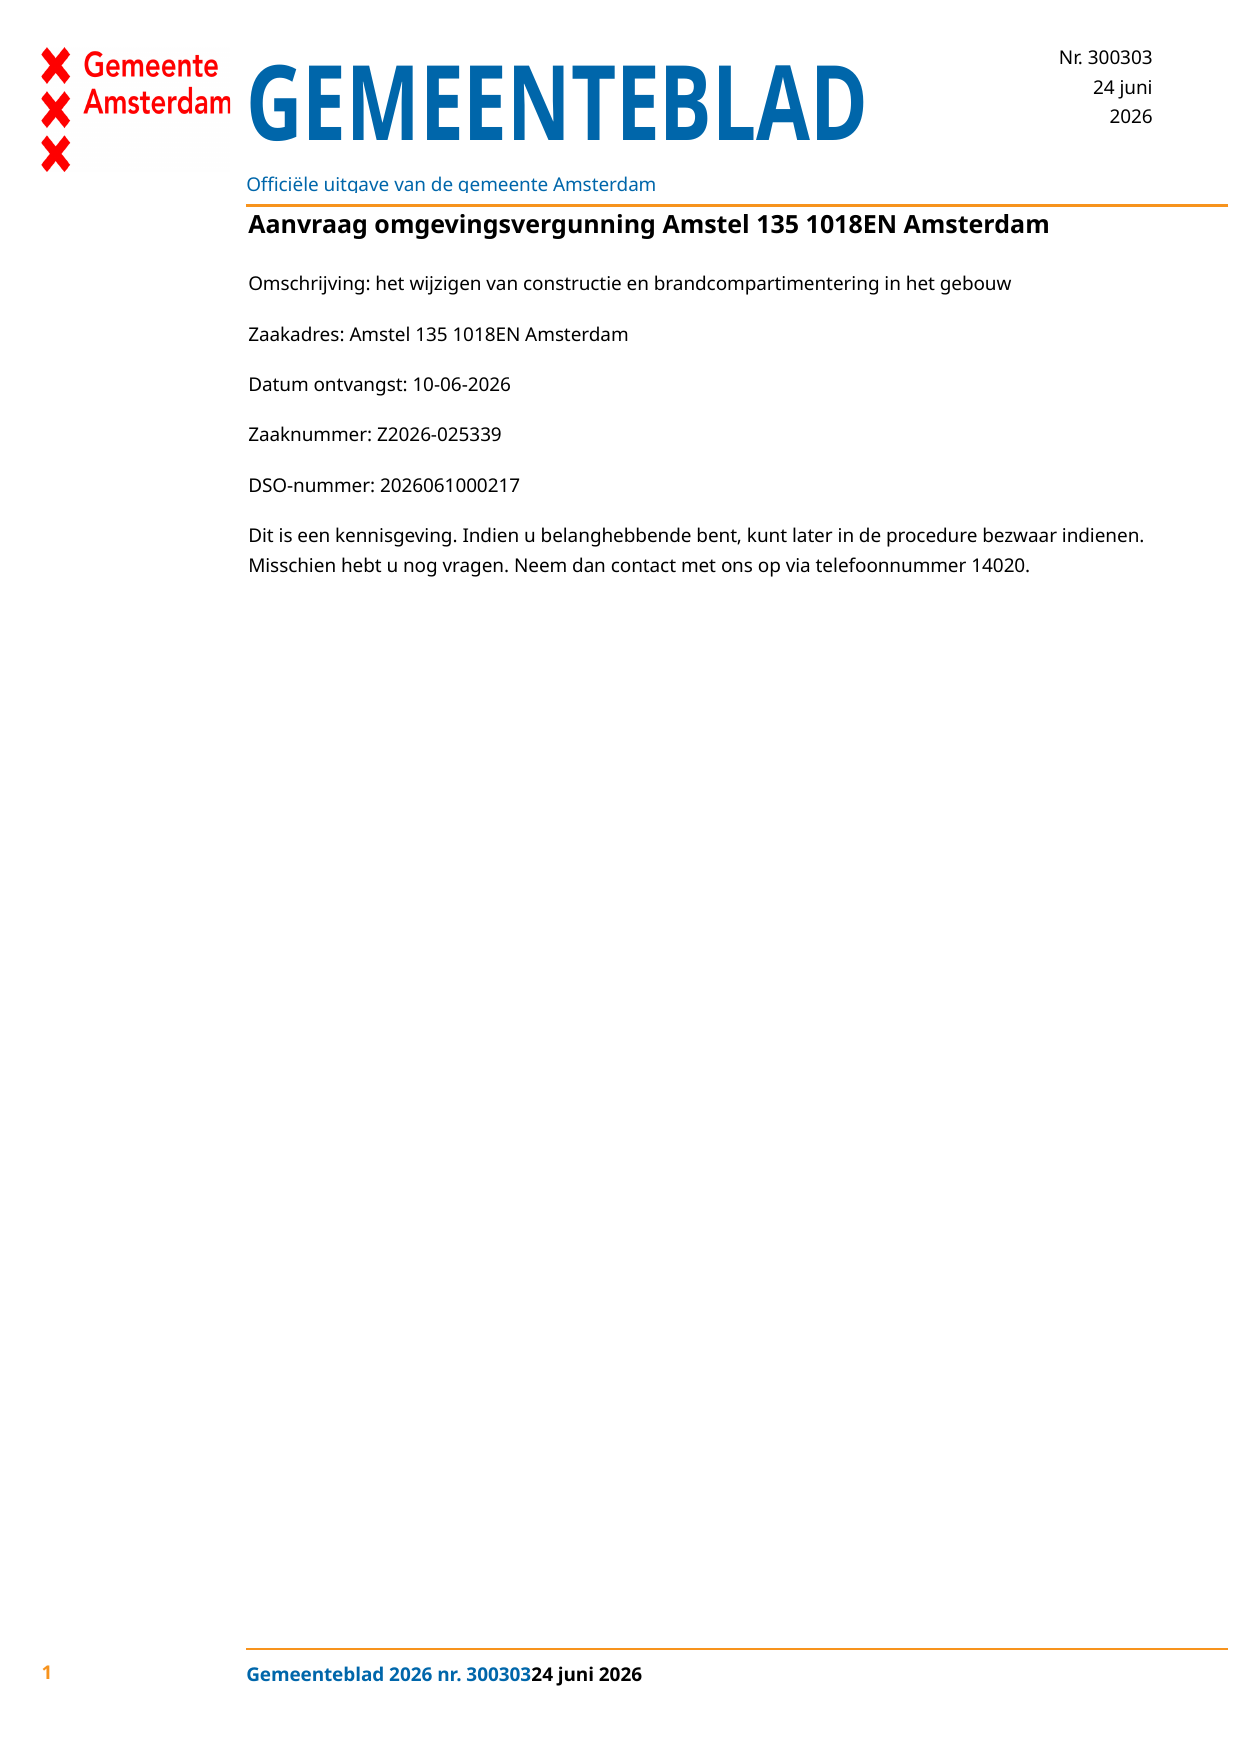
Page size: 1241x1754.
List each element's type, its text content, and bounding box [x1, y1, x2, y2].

text Omschrijving: het wijzigen van constructie en brandcompartimentering in het gebouw [248, 270, 1152, 296]
picture [41, 47, 231, 172]
text DSO-nummer: 2026061000217 [248, 472, 1152, 498]
text Dit is een kennisgeving. Indien u belanghebbende bent, kunt later in de procedure bezwaar indienen. Misschien hebt u nog vragen. Neem dan contact met ons op via telefoonnummer 14020. [248, 522, 1152, 578]
text Zaakadres: Amstel 135 1018EN Amsterdam [248, 321, 1152, 346]
text Zaaknummer: Z2026-025339 [248, 422, 1152, 447]
text Datum ontvangst: 10-06-2026 [248, 371, 1152, 397]
text Aanvraag omgevingsvergunning Amstel 135 1018EN Amsterdam [248, 207, 1152, 241]
